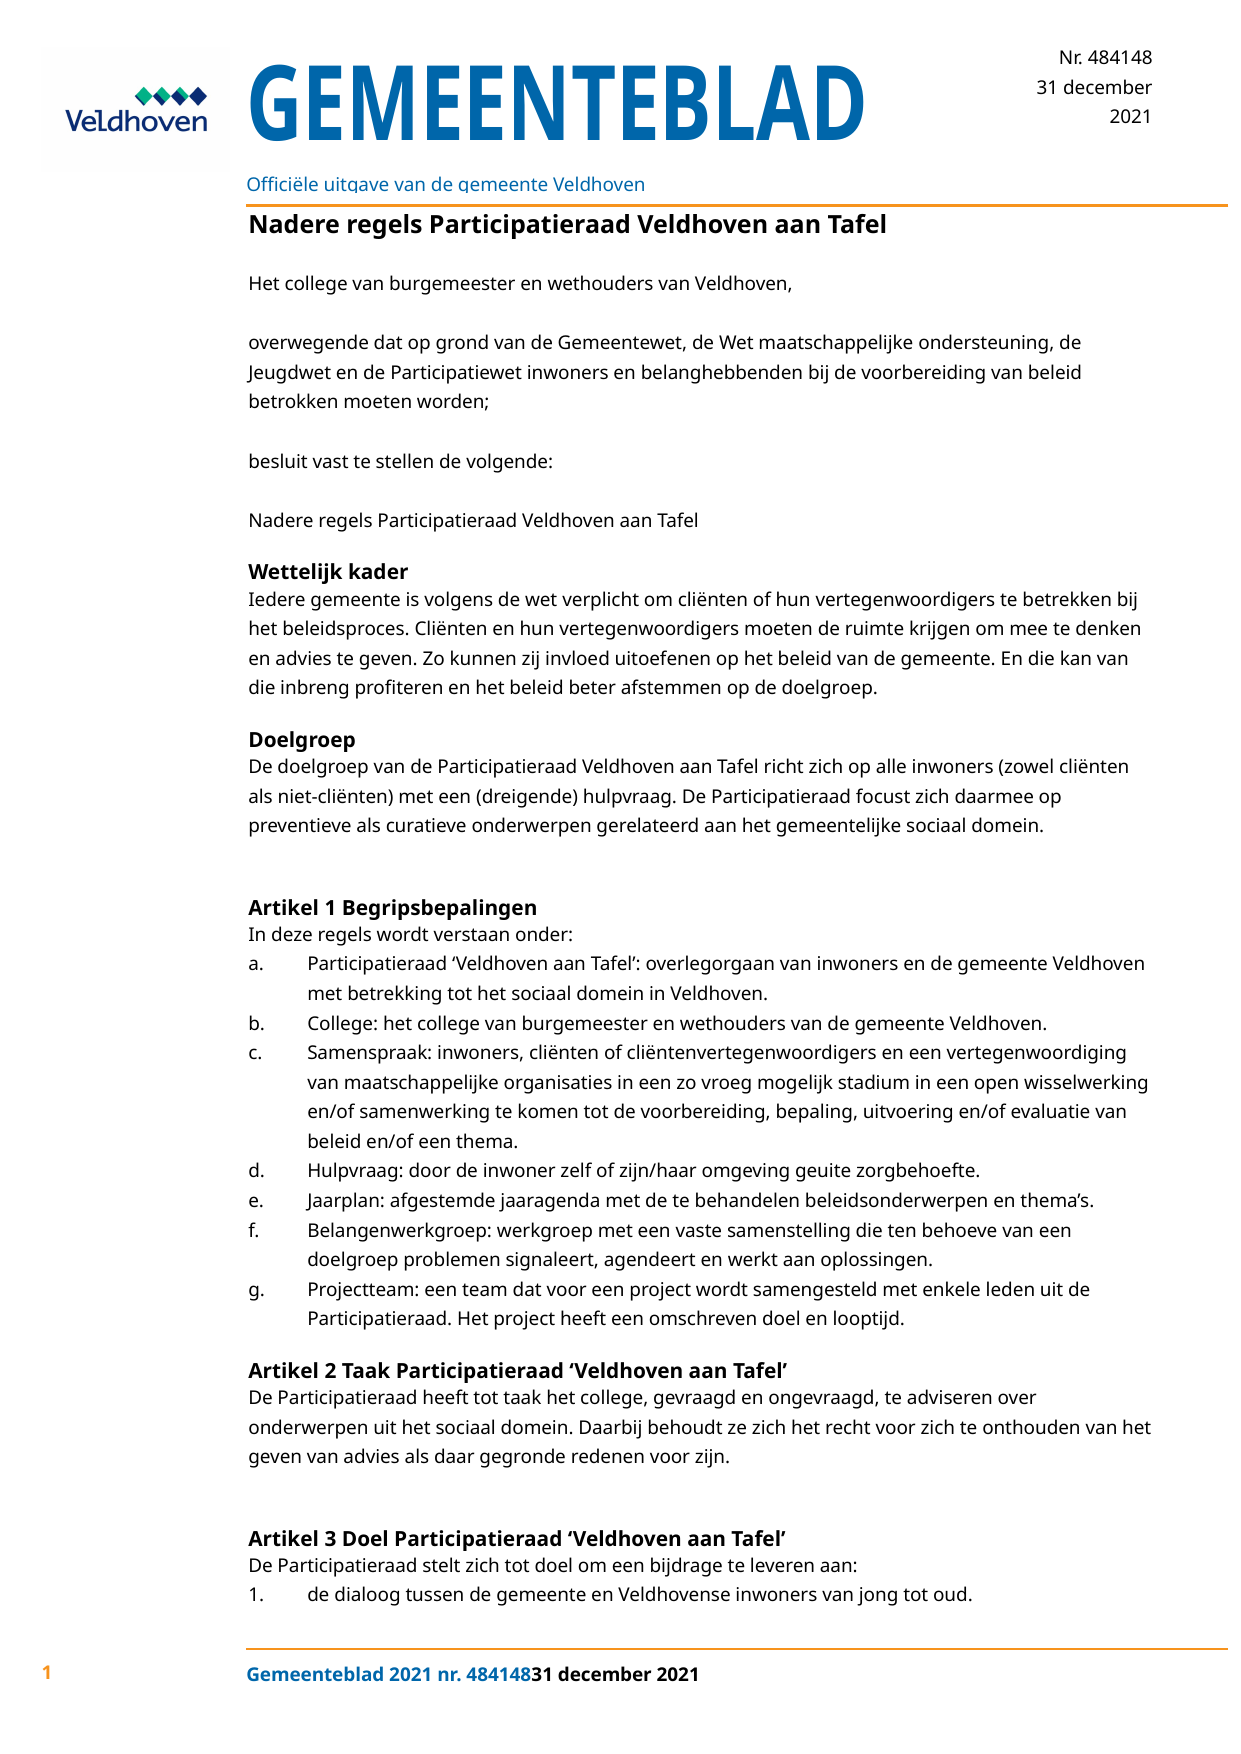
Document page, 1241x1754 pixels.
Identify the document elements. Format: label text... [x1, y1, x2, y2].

text Het college van burgemeester en wethouders van Veldhoven, [248, 270, 1152, 296]
text De doelgroep van de Participatieraad Veldhoven aan Tafel richt zich op alle inwoners (zowel cliënten als niet-cliënten) met een (dreigende) hulpvraag. De Participatieraad focust zich daarmee op preventieve als curatieve onderwerpen gerelateerd aan het gemeentelijke sociaal domein. [248, 753, 1152, 838]
list Hulpvraag: door de inwoner zelf of zijn/haar omgeving geuite zorgbehoefte. [248, 1158, 1152, 1183]
text De Participatieraad heeft tot taak het college, gevraagd en ongevraagd, te adviseren over onderwerpen uit het sociaal domein. Daarbij behoudt ze zich het recht voor zich te onthouden van het geven van advies als daar gegronde redenen voor zijn. [248, 1384, 1152, 1469]
list Samenspraak: inwoners, cliënten of cliëntenvertegenwoordigers en een vertegenwoordiging van maatschappelijke organisaties in een zo vroeg mogelijk stadium in een open wisselwerking en/of samenwerking te komen tot de voorbereiding, bepaling, uitvoering en/of evaluatie van beleid en/of een thema. [248, 1039, 1152, 1154]
text Artikel 1 Begripsbepalingen [248, 893, 1152, 921]
text Artikel 3 Doel Participatieraad ‘Veldhoven aan Tafel’ [248, 1524, 1152, 1552]
picture [41, 47, 231, 172]
text besluit vast te stellen de volgende: [248, 448, 1152, 473]
text Doelgroep [248, 725, 1152, 753]
list Jaarplan: afgestemde jaaragenda met de te behandelen beleidsonderwerpen en thema’s. [248, 1187, 1152, 1213]
list College: het college van burgemeester en wethouders van de gemeente Veldhoven. [248, 1010, 1152, 1036]
text De Participatieraad stelt zich tot doel om een bijdrage te leveren aan: [248, 1552, 1152, 1578]
text Nadere regels Participatieraad Veldhoven aan Tafel [248, 507, 1152, 533]
text Artikel 2 Taak Participatieraad ‘Veldhoven aan Tafel’ [248, 1356, 1152, 1384]
text Iedere gemeente is volgens de wet verplicht om cliënten of hun vertegenwoordigers te betrekken bij het beleidsproces. Cliënten en hun vertegenwoordigers moeten de ruimte krijgen om mee te denken en advies te geven. Zo kunnen zij invloed uitoefenen op het beleid van de gemeente. En die kan van die inbreng profiteren en het beleid beter afstemmen op de doelgroep. [248, 586, 1152, 700]
text In deze regels wordt verstaan onder: [248, 921, 1152, 947]
list Belangenwerkgroep: werkgroep met een vaste samenstelling die ten behoeve van een doelgroep problemen signaleert, agendeert en werkt aan oplossingen. [248, 1217, 1152, 1272]
list Projectteam: een team dat voor een project wordt samengesteld met enkele leden uit de Participatieraad. Het project heeft een omschreven doel en looptijd. [248, 1276, 1152, 1331]
text Nadere regels Participatieraad Veldhoven aan Tafel [248, 207, 1152, 241]
text Wettelijk kader [248, 557, 1152, 586]
list Participatieraad ‘Veldhoven aan Tafel’: overlegorgaan van inwoners en de gemeente Veldhoven met betrekking tot het sociaal domein in Veldhoven. [248, 951, 1152, 1006]
text overwegende dat op grond van de Gemeentewet, de Wet maatschappelijke ondersteuning, de Jeugdwet en de Participatiewet inwoners en belanghebbenden bij de voorbereiding van beleid betrokken moeten worden; [248, 329, 1152, 414]
list de dialoog tussen de gemeente en Veldhovense inwoners van jong tot oud. [248, 1582, 1152, 1607]
